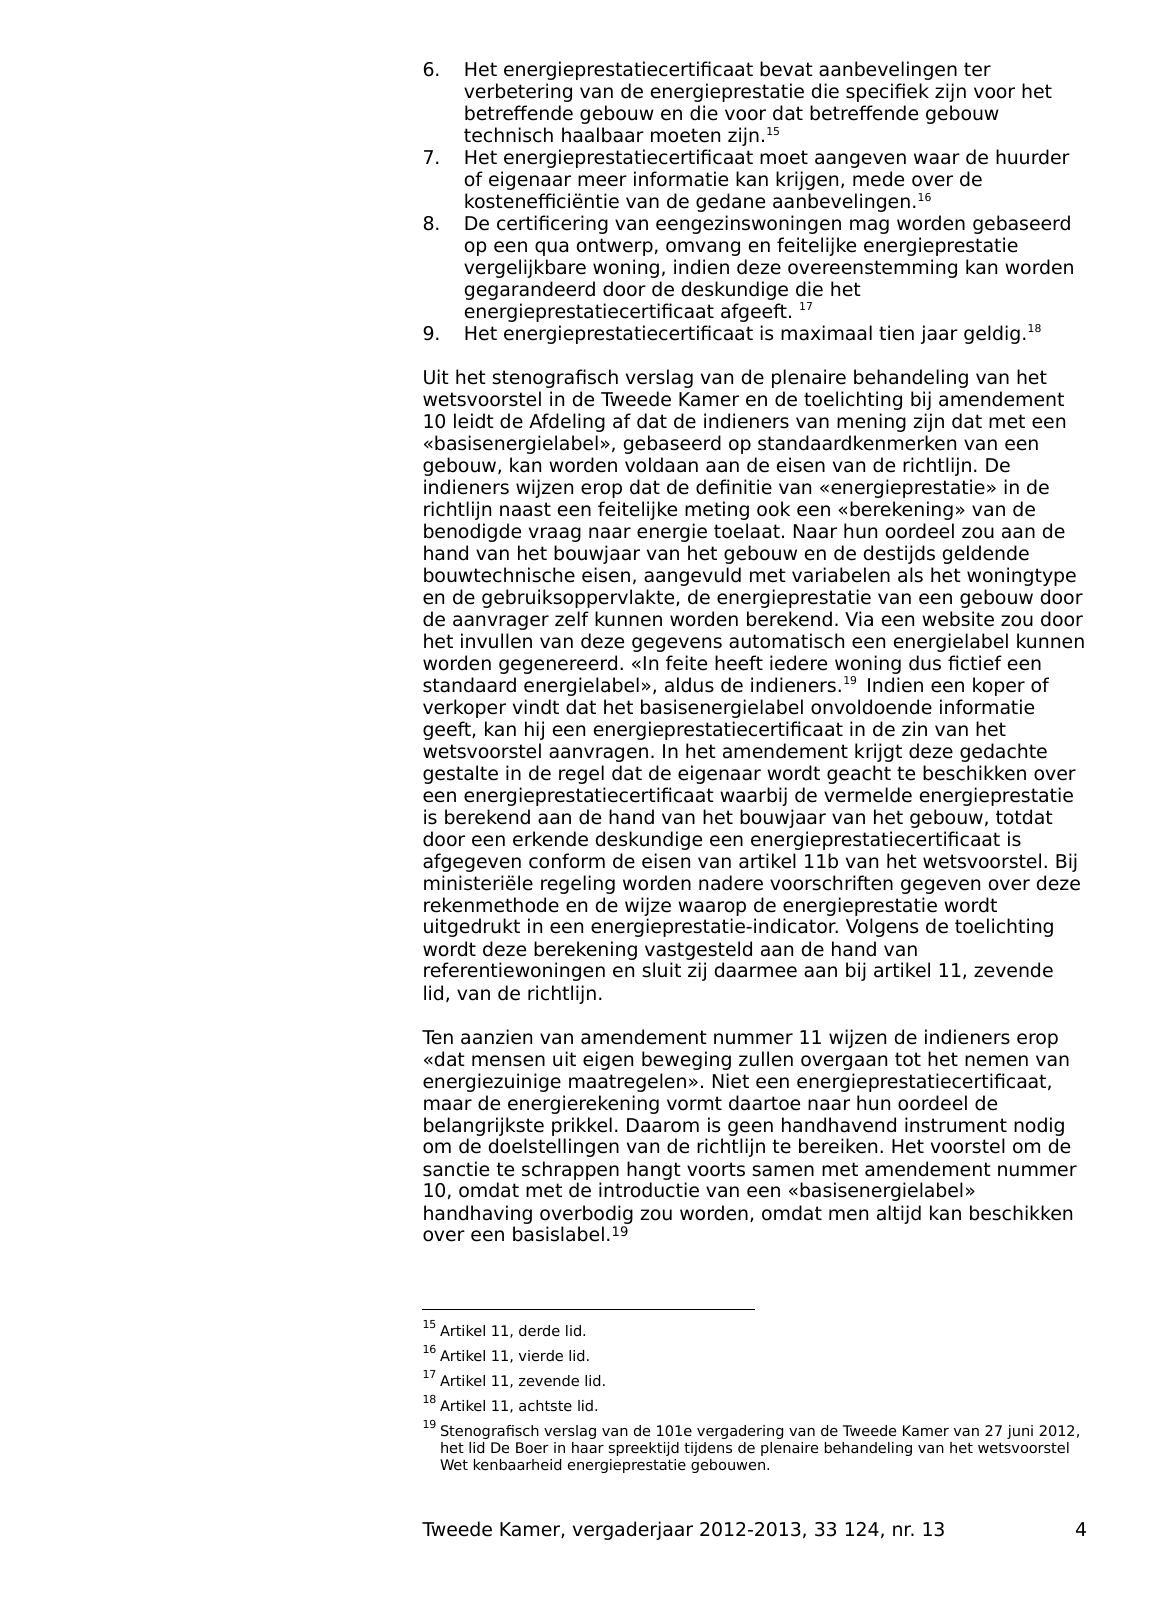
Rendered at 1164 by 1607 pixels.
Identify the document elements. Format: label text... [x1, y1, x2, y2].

text Artikel 11, achtste lid. [422, 1393, 1087, 1416]
text Artikel 11, derde lid. [422, 1318, 1087, 1341]
text 6. Het energieprestatiecertificaat bevat aanbevelingen ter verbetering van de energieprestatie die specifiek zijn voor het betreffende gebouw en die voor dat betreffende gebouw technisch haalbaar moeten zijn. [422, 59, 1087, 147]
text 8. De certificering van eengezinswoningen mag worden gebaseerd op een qua ontwerp, omvang en feitelijke energieprestatie vergelijkbare woning, indien deze overeenstemming kan worden gegarandeerd door de deskundige die het energieprestatiecertificaat afgeeft. [422, 213, 1087, 323]
text Ten aanzien van amendement nummer 11 wijzen de indieners erop «dat mensen uit eigen beweging zullen overgaan tot het nemen van energiezuinige maatregelen». Niet een energieprestatiecertificaat, maar de energierekening vormt daartoe naar hun oordeel de belangrijkste prikkel. Daarom is geen handhavend instrument nodig om de doelstellingen van de richtlijn te bereiken. Het voorstel om de sanctie te schrappen hangt voorts samen met amendement nummer 10, omdat met de introductie van een «basisenergielabel» handhaving overbodig zou worden, omdat men altijd kan beschikken over een basislabel.19 [422, 1027, 1087, 1246]
text Artikel 11, vierde lid. [422, 1343, 1087, 1366]
text Artikel 11, zevende lid. [422, 1368, 1087, 1391]
text Stenografisch verslag van de 101e vergadering van de Tweede Kamer van 27 juni 2012, het lid De Boer in haar spreektijd tijdens de plenaire behandeling van het wetsvoorstel Wet kenbaarheid energieprestatie gebouwen. [422, 1418, 1087, 1474]
text 7. Het energieprestatiecertificaat moet aangeven waar de huurder of eigenaar meer informatie kan krijgen, mede over de kostenefficiëntie van de gedane aanbevelingen. [422, 147, 1087, 213]
text Uit het stenografisch verslag van de plenaire behandeling van het wetsvoorstel in de Tweede Kamer en de toelichting bij amendement 10 leidt de Afdeling af dat de indieners van mening zijn dat met een «basisenergielabel», gebaseerd op standaardkenmerken van een gebouw, kan worden voldaan aan de eisen van de richtlijn. De indieners wijzen erop dat de definitie van «energieprestatie» in de richtlijn naast een feitelijke meting ook een «berekening» van de benodigde vraag naar energie toelaat. Naar hun oordeel zou aan de hand van het bouwjaar van het gebouw en de destijds geldende bouwtechnische eisen, aangevuld met variabelen als het woningtype en de gebruiksoppervlakte, de energieprestatie van een gebouw door de aanvrager zelf kunnen worden berekend. Via een website zou door het invullen van deze gegevens automatisch een energielabel kunnen worden gegenereerd. «In feite heeft iedere woning dus fictief een standaard energielabel», aldus de indieners. Indien een koper of verkoper vindt dat het basisenergielabel onvoldoende informatie geeft, kan hij een energieprestatiecertificaat in de zin van het wetsvoorstel aanvragen. In het amendement krijgt deze gedachte gestalte in de regel dat de eigenaar wordt geacht te beschikken over een energieprestatiecertificaat waarbij de vermelde energieprestatie is berekend aan de hand van het bouwjaar van het gebouw, totdat door een erkende deskundige een energieprestatiecertificaat is afgegeven conform de eisen van artikel 11b van het wetsvoorstel. Bij ministeriële regeling worden nadere voorschriften gegeven over deze rekenmethode en de wijze waarop de energieprestatie wordt uitgedrukt in een energieprestatie-indicator. Volgens de toelichting wordt deze berekening vastgesteld aan de hand van referentiewoningen en sluit zij daarmee aan bij artikel 11, zevende lid, van de richtlijn. [422, 367, 1087, 1004]
text 9. Het energieprestatiecertificaat is maximaal tien jaar geldig. [422, 323, 1087, 345]
